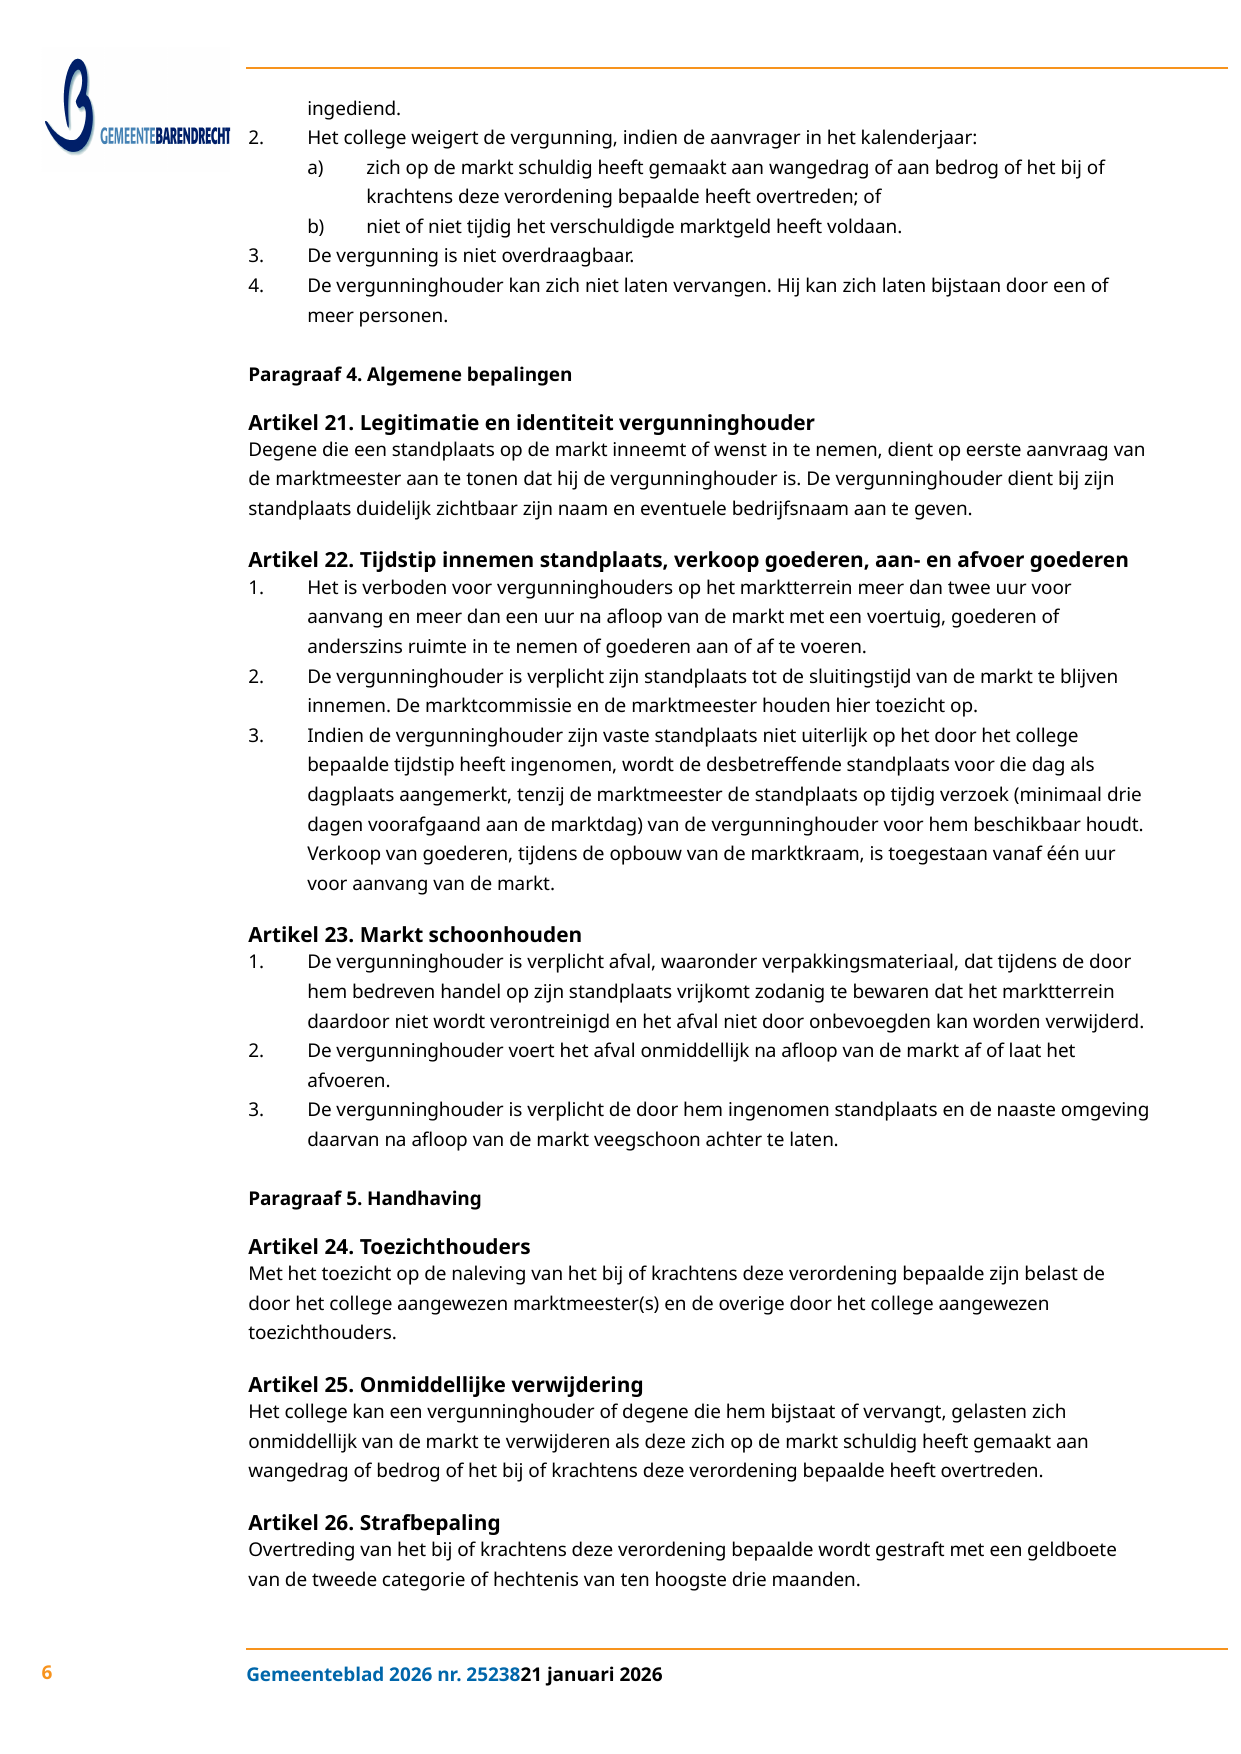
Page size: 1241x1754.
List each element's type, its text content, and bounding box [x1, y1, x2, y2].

list De vergunninghouder is verplicht zijn standplaats tot de sluitingstijd van de markt te blijven innemen. De marktcommissie en de marktmeester houden hier toezicht op. [248, 663, 1152, 718]
text Degene die een standplaats op de markt inneemt of wenst in te nemen, dient op eerste aanvraag van de marktmeester aan te tonen dat hij de vergunninghouder is. De vergunninghouder dient bij zijn standplaats duidelijk zichtbaar zijn naam en eventuele bedrijfsnaam aan te geven. [248, 436, 1152, 521]
list ingediend. [248, 95, 1152, 121]
list Indien de vergunninghouder zijn vaste standplaats niet uiterlijk op het door het college bepaalde tijdstip heeft ingenomen, wordt de desbetreffende standplaats voor die dag als dagplaats aangemerkt, tenzij de marktmeester de standplaats op tijdig verzoek (minimaal drie dagen voorafgaand aan de marktdag) van de vergunninghouder voor hem beschikbaar houdt. Verkoop van goederen, tijdens de opbouw van de marktkraam, is toegestaan vanaf één uur voor aanvang van de markt. [248, 722, 1152, 896]
list De vergunninghouder kan zich niet laten vervangen. Hij kan zich laten bijstaan door een of meer personen. [248, 272, 1152, 328]
list De vergunninghouder is verplicht de door hem ingenomen standplaats en de naaste omgeving daarvan na afloop van de markt veegschoon achter te laten. [248, 1097, 1152, 1152]
list zich op de markt schuldig heeft gemaakt aan wangedrag of aan bedrog of het bij of krachtens deze verordening bepaalde heeft overtreden; of [307, 154, 1152, 209]
list niet of niet tijdig het verschuldigde marktgeld heeft voldaan. [307, 213, 1152, 239]
text Artikel 24. Toezichthouders [248, 1232, 1152, 1260]
text Artikel 21. Legitimatie en identiteit vergunninghouder [248, 408, 1152, 436]
text Het college kan een vergunninghouder of degene die hem bijstaat of vervangt, gelasten zich onmiddellijk van de markt te verwijderen als deze zich op de markt schuldig heeft gemaakt aan wangedrag of bedrog of het bij of krachtens deze verordening bepaalde heeft overtreden. [248, 1398, 1152, 1483]
text Artikel 23. Markt schoonhouden [248, 920, 1152, 949]
list Het college weigert de vergunning, indien de aanvrager in het kalenderjaar: [248, 124, 1152, 150]
list De vergunninghouder is verplicht afval, waaronder verpakkingsmateriaal, dat tijdens de door hem bedreven handel op zijn standplaats vrijkomt zodanig te bewaren dat het marktterrein daardoor niet wordt verontreinigd en het afval niet door onbevoegden kan worden verwijderd. [248, 949, 1152, 1034]
list De vergunninghouder voert het afval onmiddellijk na afloop van de markt af of laat het afvoeren. [248, 1037, 1152, 1093]
text Artikel 22. Tijdstip innemen standplaats, verkoop goederen, aan- en afvoer goederen [248, 546, 1152, 574]
text Artikel 26. Strafbepaling [248, 1508, 1152, 1536]
text Overtreding van het bij of krachtens deze verordening bepaalde wordt gestraft met een geldboete van de tweede categorie of hechtenis van ten hoogste drie maanden. [248, 1536, 1152, 1592]
picture [41, 47, 231, 172]
list Het is verboden voor vergunninghouders op het marktterrein meer dan twee uur voor aanvang en meer dan een uur na afloop van de markt met een voertuig, goederen of anderszins ruimte in te nemen of goederen aan of af te voeren. [248, 574, 1152, 659]
text Paragraaf 4. Algemene bepalingen [248, 361, 1152, 387]
list De vergunning is niet overdraagbaar. [248, 243, 1152, 268]
text Paragraaf 5. Handhaving [248, 1185, 1152, 1211]
text Met het toezicht op de naleving van het bij of krachtens deze verordening bepaalde zijn belast de door het college aangewezen marktmeester(s) en de overige door het college aangewezen toezichthouders. [248, 1260, 1152, 1345]
text Artikel 25. Onmiddellijke verwijdering [248, 1370, 1152, 1398]
